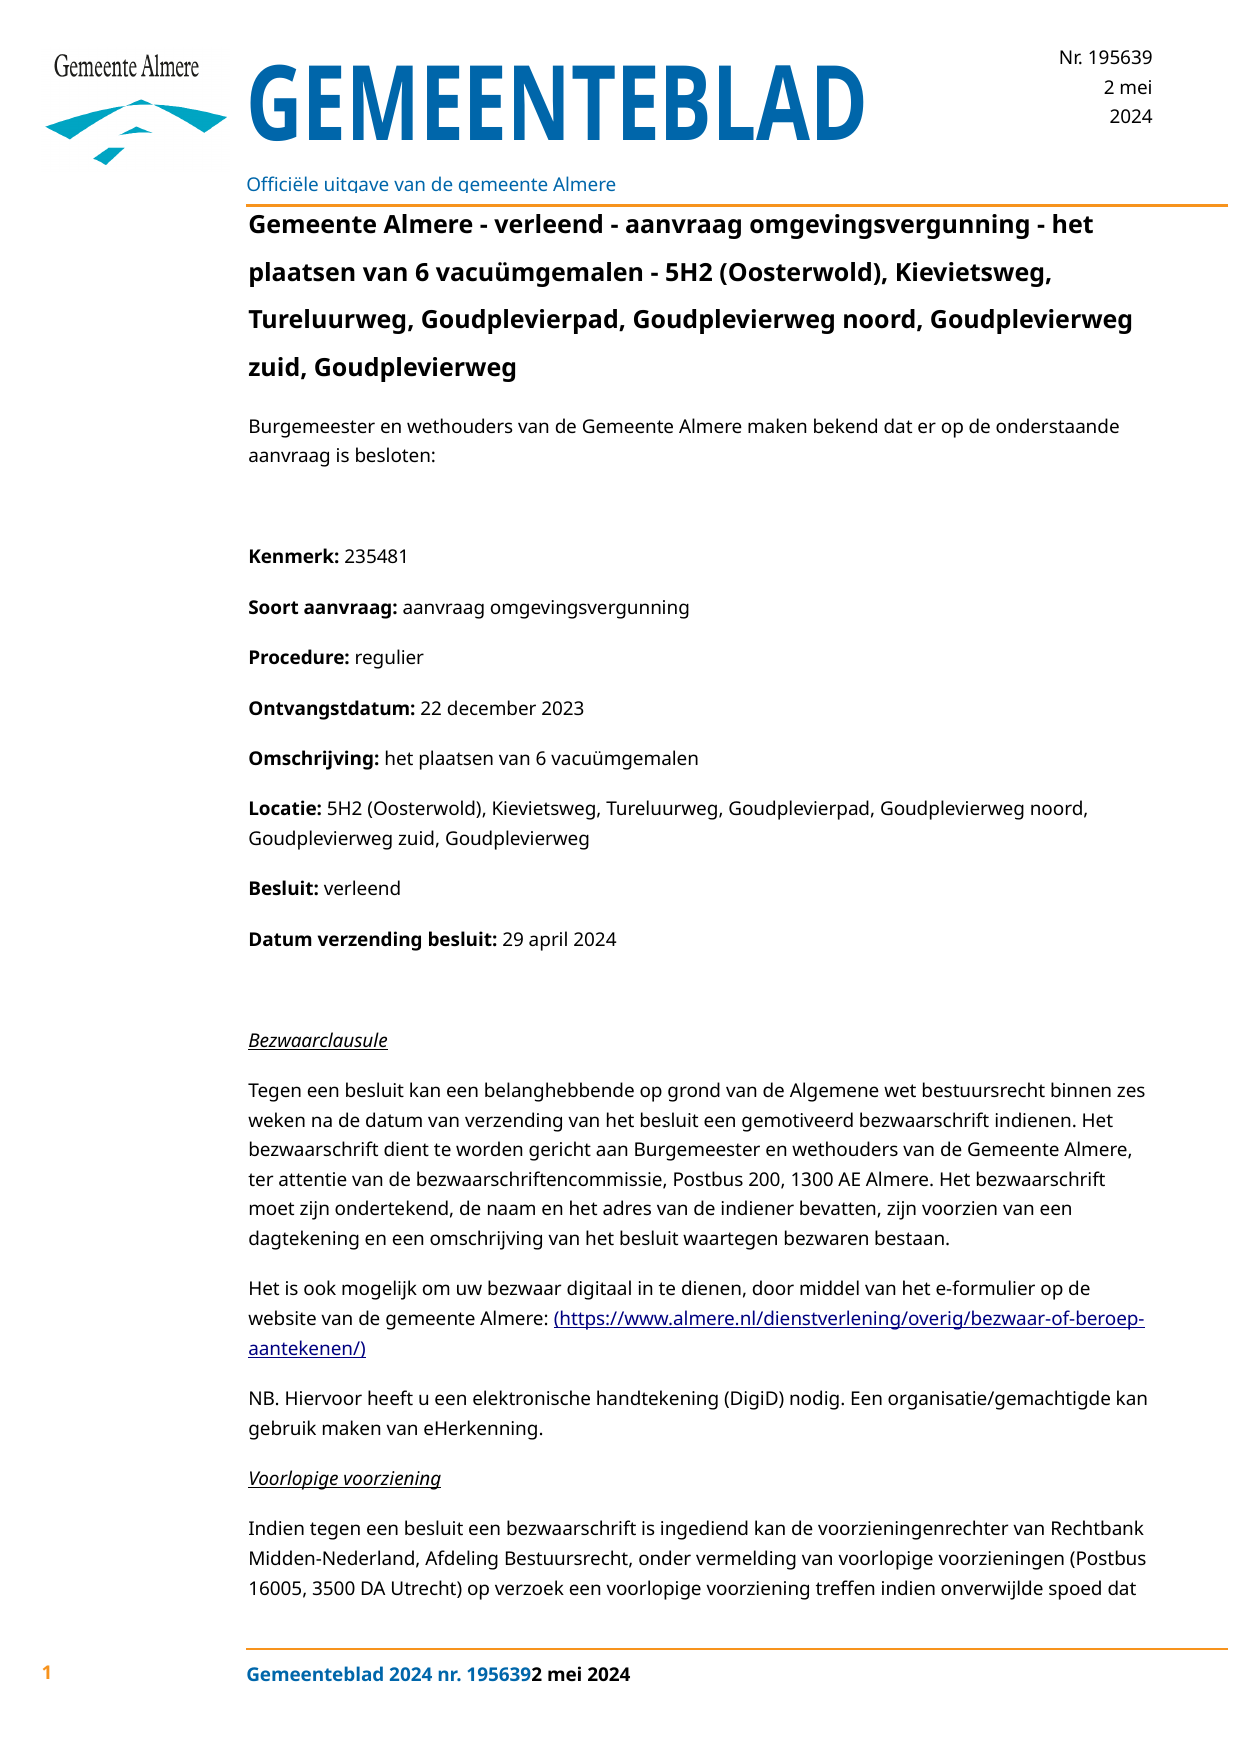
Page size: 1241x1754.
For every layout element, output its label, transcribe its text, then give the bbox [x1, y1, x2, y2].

picture [41, 47, 231, 172]
text Besluit: verleend [248, 876, 1152, 901]
text Indien tegen een besluit een bezwaarschrift is ingediend kan de voorzieningenrechter van Rechtbank Midden-Nederland, Afdeling Bestuursrecht, onder vermelding van voorlopige voorzieningen (Postbus 16005, 3500 DA Utrecht) op verzoek een voorlopige voorziening treffen indien onverwijlde spoed dat [248, 1516, 1152, 1601]
text Gemeente Almere - verleend - aanvraag omgevingsvergunning - het plaatsen van 6 vacuümgemalen - 5H2 (Oosterwold), Kievietsweg, Tureluurweg, Goudplevierpad, Goudplevierweg noord, Goudplevierweg zuid, Goudplevierweg [248, 207, 1152, 384]
text Procedure: regulier [248, 644, 1152, 670]
text Ontvangstdatum: 22 december 2023 [248, 695, 1152, 721]
text Burgemeester en wethouders van de Gemeente Almere maken bekend dat er op de onderstaande aanvraag is besloten: [248, 413, 1152, 468]
text Datum verzending besluit: 29 april 2024 [248, 926, 1152, 952]
text Voorlopige voorziening [248, 1465, 1152, 1491]
text Het is ook mogelijk om uw bezwaar digitaal in te dienen, door middel van het e-formulier op de website van de gemeente Almere: (https://www.almere.nl/dienstverlening/overig/bezwaar-of-beroep-aantekenen/) [248, 1276, 1152, 1361]
text Kenmerk: 235481 [248, 543, 1152, 569]
text Omschrijving: het plaatsen van 6 vacuümgemalen [248, 745, 1152, 771]
text Tegen een besluit kan een belanghebbende op grond van de Algemene wet bestuursrecht binnen zes weken na de datum van verzending van het besluit een gemotiveerd bezwaarschrift indienen. Het bezwaarschrift dient te worden gericht aan Burgemeester en wethouders van de Gemeente Almere, ter attentie van de bezwaarschriftencommissie, Postbus 200, 1300 AE Almere. Het bezwaarschrift moet zijn ondertekend, de naam en het adres van de indiener bevatten, zijn voorzien van een dagtekening en een omschrijving van het besluit waartegen bezwaren bestaan. [248, 1077, 1152, 1251]
text Locatie: 5H2 (Oosterwold), Kievietsweg, Tureluurweg, Goudplevierpad, Goudplevierweg noord, Goudplevierweg zuid, Goudplevierweg [248, 796, 1152, 851]
text Soort aanvraag: aanvraag omgevingsvergunning [248, 594, 1152, 620]
text NB. Hiervoor heeft u een elektronische handtekening (DigiD) nodig. Een organisatie/gemachtigde kan gebruik maken van eHerkenning. [248, 1385, 1152, 1441]
text Bezwaarclausule [248, 1027, 1152, 1053]
